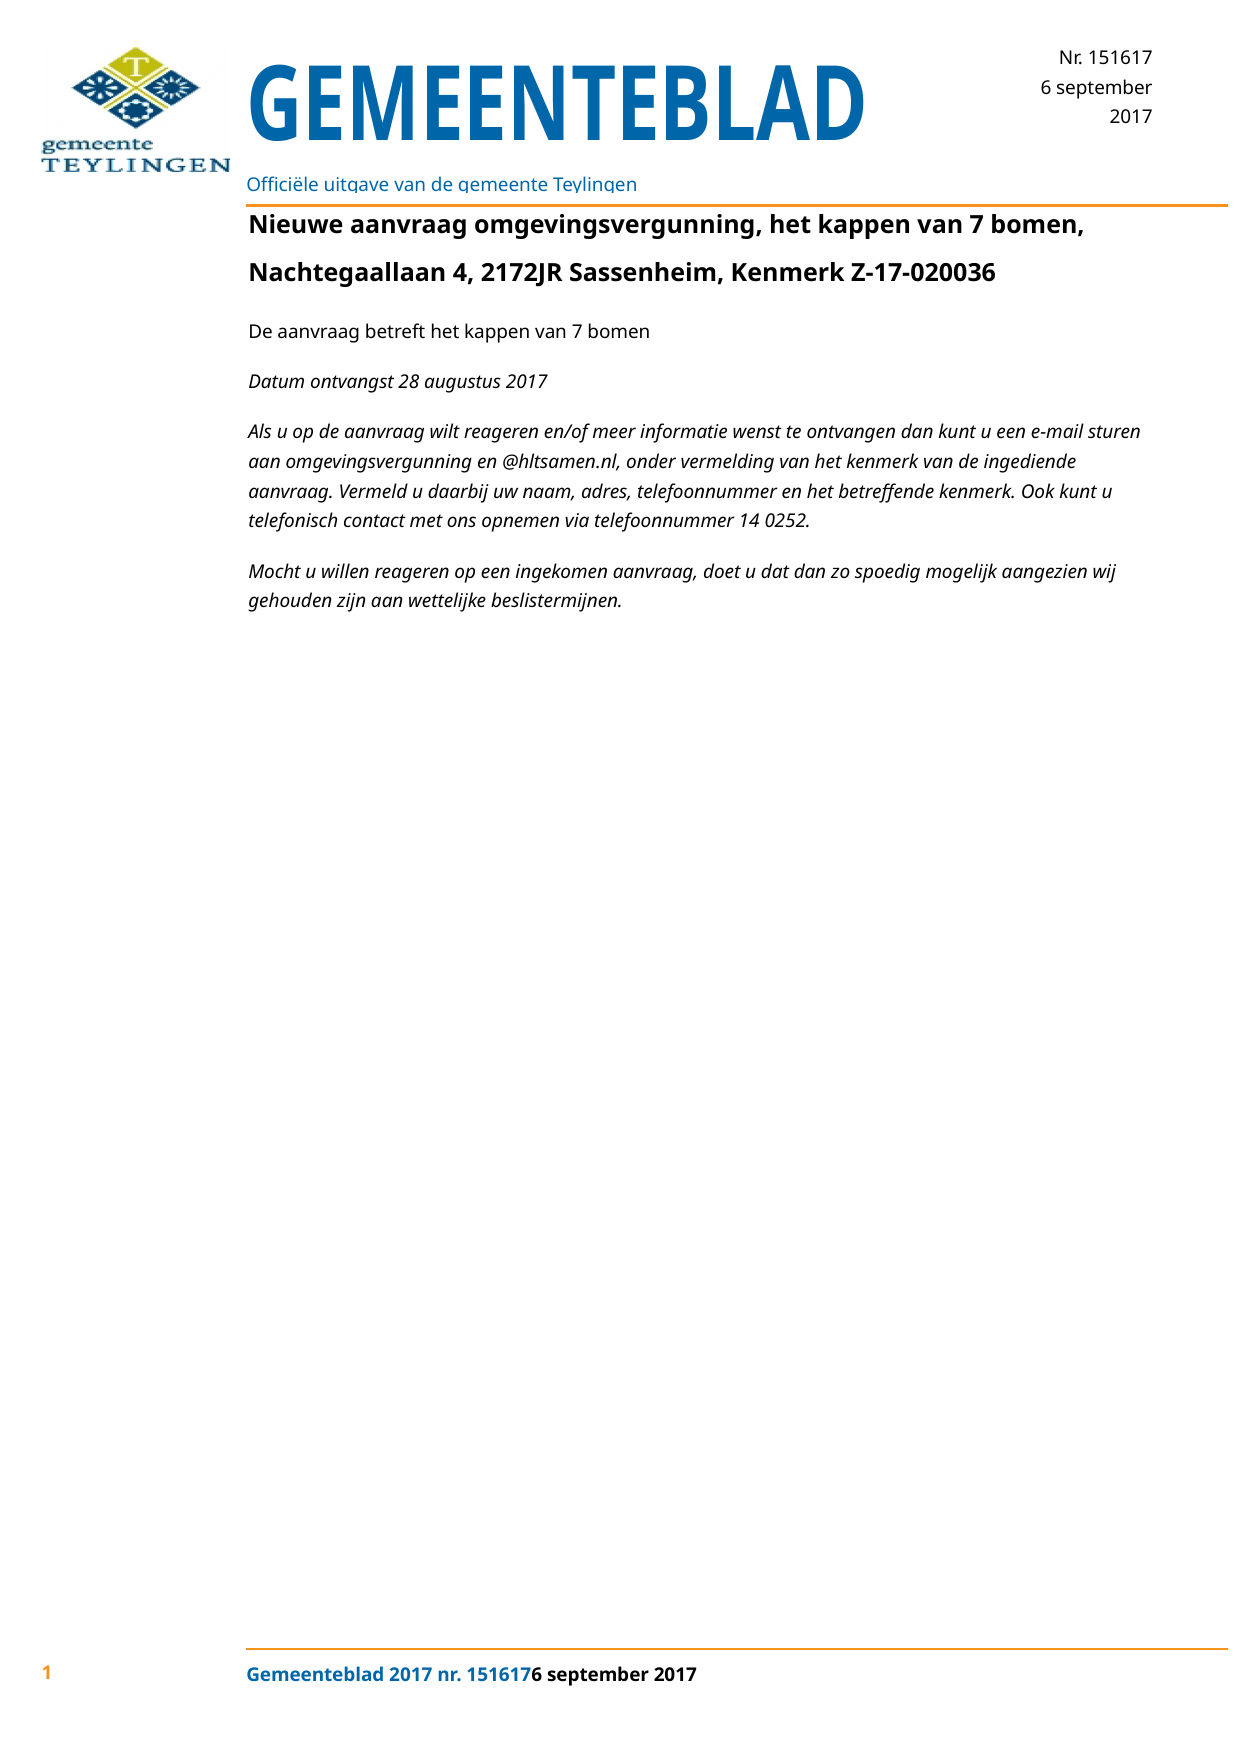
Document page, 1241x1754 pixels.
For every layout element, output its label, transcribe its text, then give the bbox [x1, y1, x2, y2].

picture [41, 47, 231, 172]
text Nieuwe aanvraag omgevingsvergunning, het kappen van 7 bomen, Nachtegaallaan 4, 2172JR Sassenheim, Kenmerk Z-17-020036 [248, 207, 1152, 288]
text Datum ontvangst 28 augustus 2017 [248, 368, 1152, 394]
text Mocht u willen reageren op een ingekomen aanvraag, doet u dat dan zo spoedig mogelijk aangezien wij gehouden zijn aan wettelijke beslistermijnen. [248, 558, 1152, 613]
text De aanvraag betreft het kappen van 7 bomen [248, 318, 1152, 344]
text Als u op de aanvraag wilt reageren en/of meer informatie wenst te ontvangen dan kunt u een e-mail sturen aan omgevingsvergunning en @hltsamen.nl, onder vermelding van het kenmerk van de ingediende aanvraag. Vermeld u daarbij uw naam, adres, telefoonnummer en het betreffende kenmerk. Ook kunt u telefonisch contact met ons opnemen via telefoonnummer 14 0252. [248, 419, 1152, 533]
